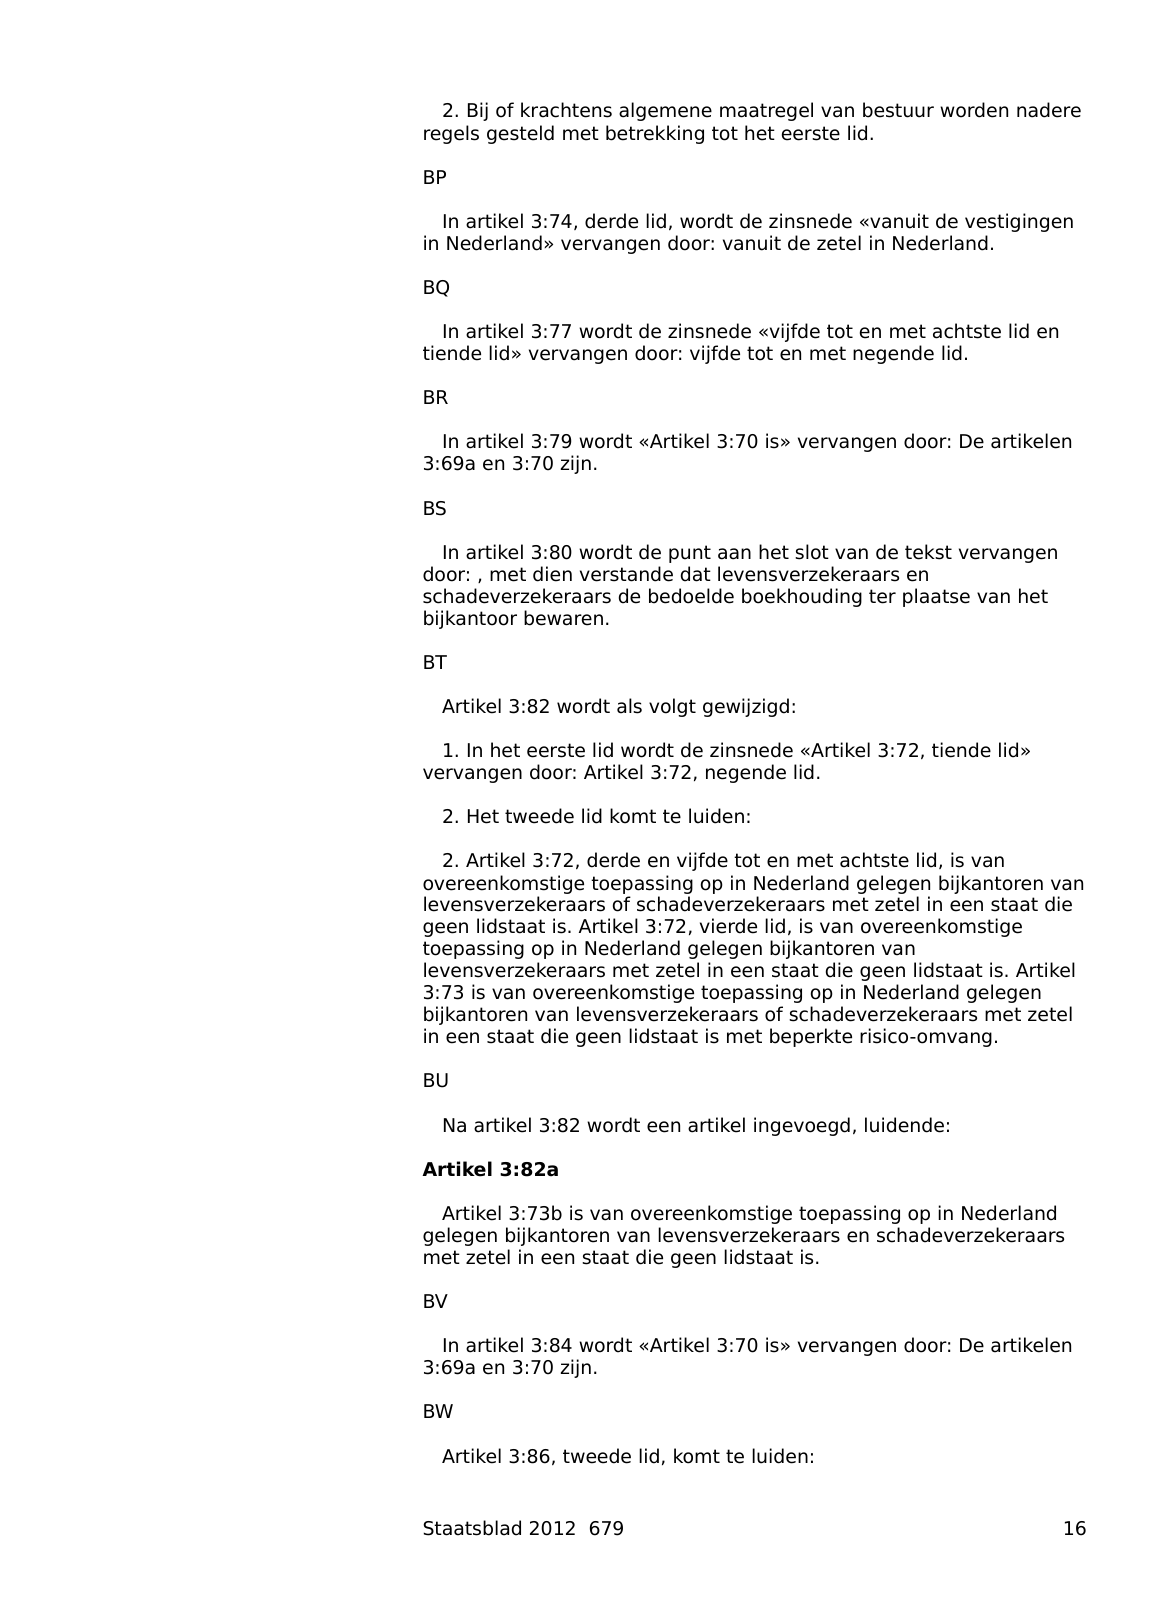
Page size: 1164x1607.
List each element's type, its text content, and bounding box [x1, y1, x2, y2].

text Na artikel 3:82 wordt een artikel ingevoegd, luidende: [422, 1114, 1087, 1137]
text 2. Artikel 3:72, derde en vijfde tot en met achtste lid, is van overeenkomstige toepassing op in Nederland gelegen bijkantoren van levensverzekeraars of schadeverzekeraars met zetel in een staat die geen lidstaat is. Artikel 3:72, vierde lid, is van overeenkomstige toepassing op in Nederland gelegen bijkantoren van levensverzekeraars met zetel in een staat die geen lidstaat is. Artikel 3:73 is van overeenkomstige toepassing op in Nederland gelegen bijkantoren van levensverzekeraars of schadeverzekeraars met zetel in een staat die geen lidstaat is met beperkte risico-omvang. [422, 850, 1087, 1048]
text Artikel 3:73b is van overeenkomstige toepassing op in Nederland gelegen bijkantoren van levensverzekeraars en schadeverzekeraars met zetel in een staat die geen lidstaat is. [422, 1203, 1087, 1269]
text Artikel 3:82 wordt als volgt gewijzigd: [422, 696, 1087, 718]
text BW [422, 1401, 1087, 1423]
text BV [422, 1291, 1087, 1313]
text In artikel 3:77 wordt de zinsnede «vijfde tot en met achtste lid en tiende lid» vervangen door: vijfde tot en met negende lid. [422, 321, 1087, 365]
text In artikel 3:79 wordt «Artikel 3:70 is» vervangen door: De artikelen 3:69a en 3:70 zijn. [422, 431, 1087, 475]
text Artikel 3:86, tweede lid, komt te luiden: [422, 1446, 1087, 1467]
text 1. In het eerste lid wordt de zinsnede «Artikel 3:72, tiende lid» vervangen door: Artikel 3:72, negende lid. [422, 740, 1087, 784]
text 2. Het tweede lid komt te luiden: [422, 806, 1087, 828]
subtitle Artikel 3:82a [422, 1159, 1087, 1181]
text BP [422, 167, 1087, 188]
text In artikel 3:84 wordt «Artikel 3:70 is» vervangen door: De artikelen 3:69a en 3:70 zijn. [422, 1335, 1087, 1379]
text BQ [422, 277, 1087, 299]
text BS [422, 497, 1087, 519]
text In artikel 3:74, derde lid, wordt de zinsnede «vanuit de vestigingen in Nederland» vervangen door: vanuit de zetel in Nederland. [422, 211, 1087, 255]
text BR [422, 387, 1087, 409]
text In artikel 3:80 wordt de punt aan het slot van de tekst vervangen door: , met dien verstande dat levensverzekeraars en schadeverzekeraars de bedoelde boekhouding ter plaatse van het bijkantoor bewaren. [422, 542, 1087, 629]
text BT [422, 652, 1087, 674]
text 2. Bij of krachtens algemene maatregel van bestuur worden nadere regels gesteld met betrekking tot het eerste lid. [422, 100, 1087, 144]
text BU [422, 1070, 1087, 1092]
